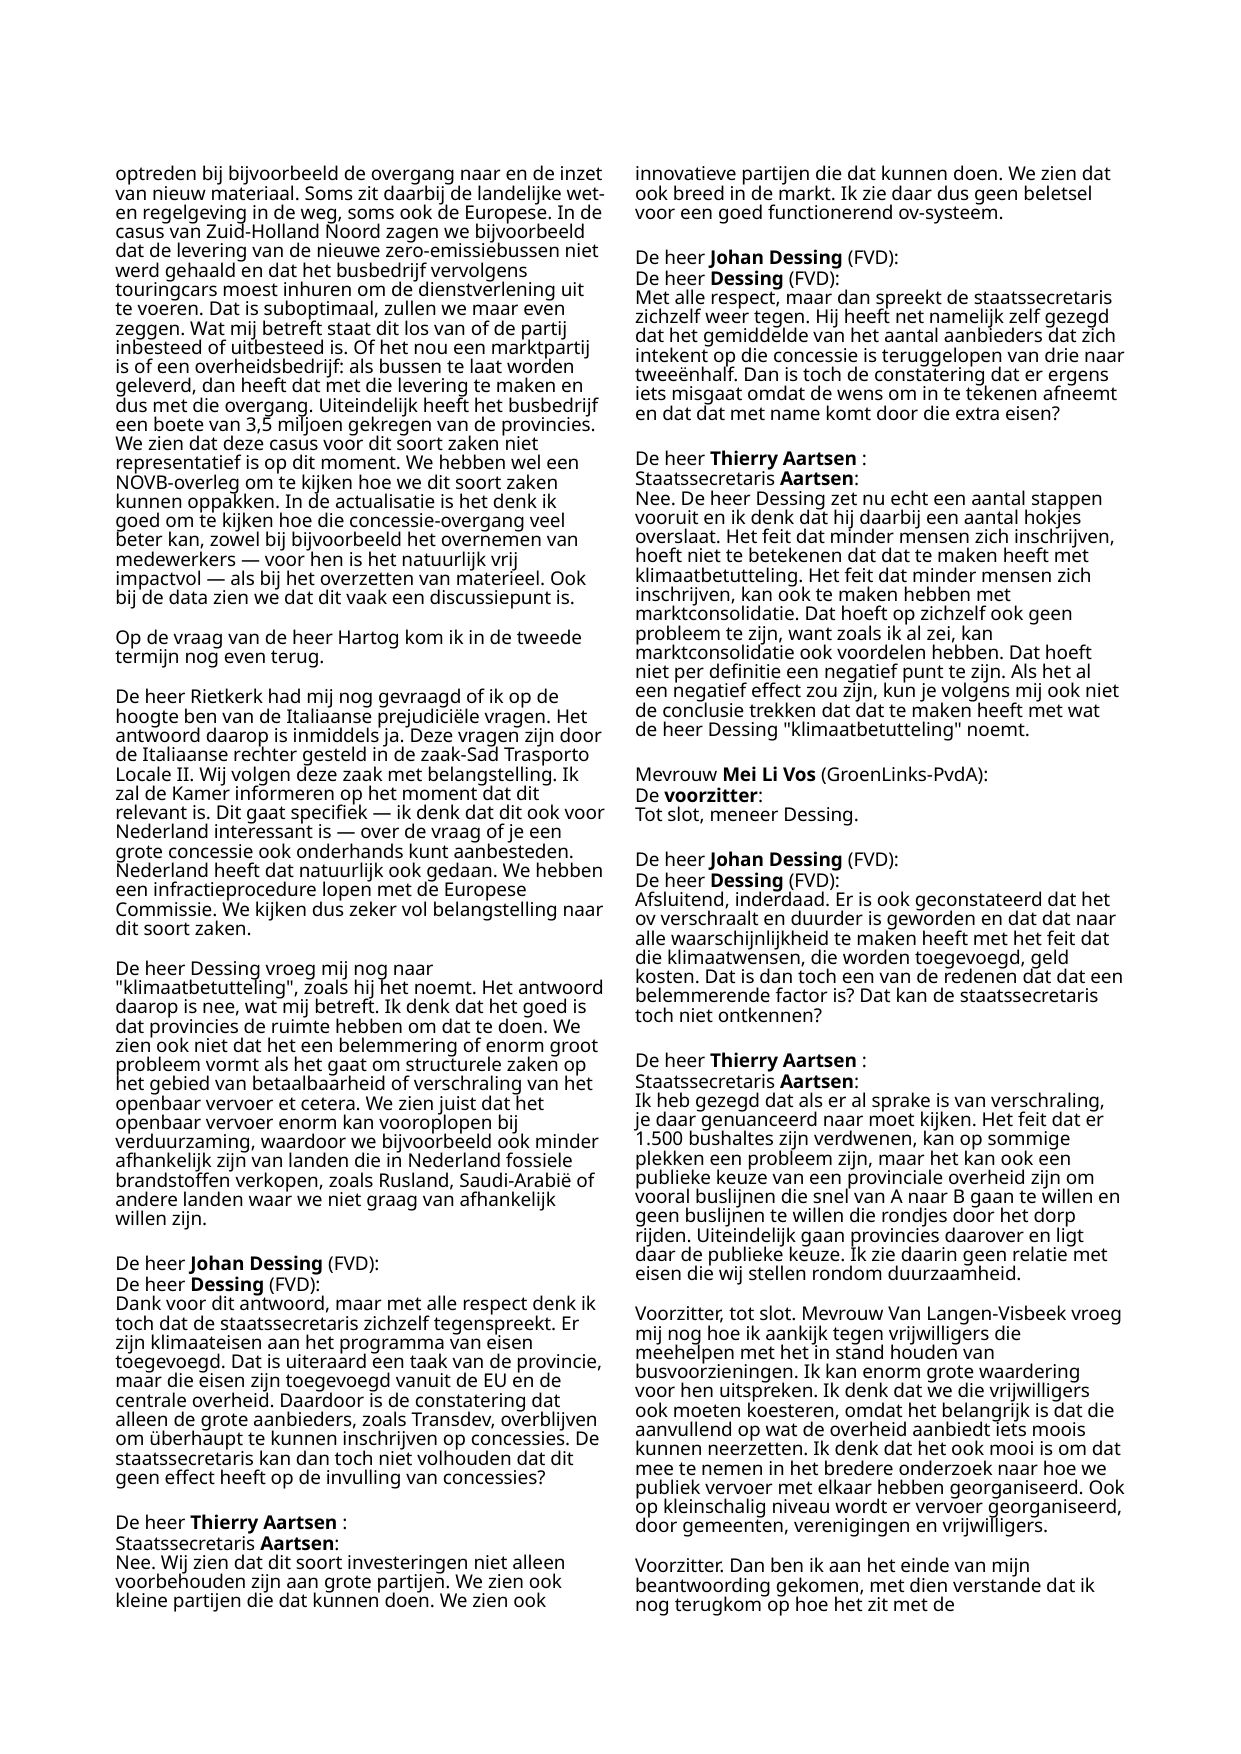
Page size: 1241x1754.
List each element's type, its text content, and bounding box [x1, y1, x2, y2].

text Op de vraag van de heer Hartog kom ik in de tweede termijn nog even terug. [115, 629, 605, 668]
text De heer Dessing (FVD): [635, 270, 1125, 289]
text Mevrouw Mei Li Vos (GroenLinks-PvdA): [635, 761, 1125, 787]
text De heer Rietkerk had mij nog gevraagd of ik op de hoogte ben van de Italiaanse prejudiciële vragen. Het antwoord daarop is inmiddels ja. Deze vragen zijn door de Italiaanse rechter gesteld in de zaak-Sad Trasporto Locale II. Wij volgen deze zaak met belangstelling. Ik zal de Kamer informeren op het moment dat dit relevant is. Dit gaat specifiek — ik denk dat dit ook voor Nederland interessant is — over de vraag of je een grote concessie ook onderhands kunt aanbesteden. Nederland heeft dat natuurlijk ook gedaan. We hebben een infractieprocedure lopen met de Europese Commissie. We kijken dus zeker vol belangstelling naar dit soort zaken. [115, 688, 605, 939]
text Voorzitter. Dan ben ik aan het einde van mijn beantwoording gekomen, met dien verstande dat ik nog terugkom op hoe het zit met de [635, 1557, 1125, 1615]
text De heer Dessing (FVD): [115, 1276, 605, 1295]
text Afsluitend, inderdaad. Er is ook geconstateerd dat het ov verschraalt en duurder is geworden en dat dat naar alle waarschijnlijkheid te maken heeft met het feit dat die klimaatwensen, die worden toegevoegd, geld kosten. Dat is dan toch een van de redenen dat dat een belemmerende factor is? Dat kan de staatssecretaris toch niet ontkennen? [635, 891, 1125, 1026]
text De heer Thierry Aartsen : [115, 1509, 605, 1535]
text De heer Dessing (FVD): [635, 872, 1125, 891]
text De heer Dessing vroeg mij nog naar "klimaatbetutteling", zoals hij het noemt. Het antwoord daarop is nee, wat mij betreft. Ik denk dat het goed is dat provincies de ruimte hebben om dat te doen. We zien ook niet dat het een belemmering of enorm groot probleem vormt als het gaat om structurele zaken op het gebied van betaalbaarheid of verschraling van het openbaar vervoer et cetera. We zien juist dat het openbaar vervoer enorm kan vooroplopen bij verduurzaming, waardoor we bijvoorbeeld ook minder afhankelijk zijn van landen die in Nederland fossiele brandstoffen verkopen, zoals Rusland, Saudi-Arabië of andere landen waar we niet graag van afhankelijk willen zijn. [115, 960, 605, 1229]
text De voorzitter: [635, 787, 1125, 806]
text Staatssecretaris Aartsen: [115, 1535, 605, 1554]
text optreden bij bijvoorbeeld de overgang naar en de inzet van nieuw materiaal. Soms zit daarbij de landelijke wet- en regelgeving in de weg, soms ook de Europese. In de casus van Zuid-Holland Noord zagen we bijvoorbeeld dat de levering van de nieuwe zero-emissiebussen niet werd gehaald en dat het busbedrijf vervolgens touringcars moest inhuren om de dienstverlening uit te voeren. Dat is suboptimaal, zullen we maar even zeggen. Wat mij betreft staat dit los van of de partij inbesteed of uitbesteed is. Of het nou een marktpartij is of een overheidsbedrijf: als bussen te laat worden geleverd, dan heeft dat met die levering te maken en dus met die overgang. Uiteindelijk heeft het busbedrijf een boete van 3,5 miljoen gekregen van de provincies. We zien dat deze casus voor dit soort zaken niet representatief is op dit moment. We hebben wel een NOVB-overleg om te kijken hoe we dit soort zaken kunnen oppakken. In de actualisatie is het denk ik goed om te kijken hoe die concessie-overgang veel beter kan, zowel bij bijvoorbeeld het overnemen van medewerkers — voor hen is het natuurlijk vrij impactvol — als bij het overzetten van materieel. Ook bij de data zien we dat dit vaak een discussiepunt is. [115, 165, 605, 608]
text Dank voor dit antwoord, maar met alle respect denk ik toch dat de staatssecretaris zichzelf tegenspreekt. Er zijn klimaateisen aan het programma van eisen toegevoegd. Dat is uiteraard een taak van de provincie, maar die eisen zijn toegevoegd vanuit de EU en de centrale overheid. Daardoor is de constatering dat alleen de grote aanbieders, zoals Transdev, overblijven om überhaupt te kunnen inschrijven op concessies. De staatssecretaris kan dan toch niet volhouden dat dit geen effect heeft op de invulling van concessies? [115, 1295, 605, 1488]
text De heer Johan Dessing (FVD): [635, 846, 1125, 872]
text Ik heb gezegd dat als er al sprake is van verschraling, je daar genuanceerd naar moet kijken. Het feit dat er 1.500 bushaltes zijn verdwenen, kan op sommige plekken een probleem zijn, maar het kan ook een publieke keuze van een provinciale overheid zijn om vooral buslijnen die snel van A naar B gaan te willen en geen buslijnen te willen die rondjes door het dorp rijden. Uiteindelijk gaan provincies daarover en ligt daar de publieke keuze. Ik zie daarin geen relatie met eisen die wij stellen rondom duurzaamheid. [635, 1092, 1125, 1284]
text Staatssecretaris Aartsen: [635, 470, 1125, 490]
text Nee. Wij zien dat dit soort investeringen niet alleen voorbehouden zijn aan grote partijen. We zien ook kleine partijen die dat kunnen doen. We zien ook [115, 1554, 605, 1612]
text Met alle respect, maar dan spreekt de staatssecretaris zichzelf weer tegen. Hij heeft net namelijk zelf gezegd dat het gemiddelde van het aantal aanbieders dat zich intekent op die concessie is teruggelopen van drie naar tweeënhalf. Dan is toch de constatering dat er ergens iets misgaat omdat de wens om in te tekenen afneemt en dat dat met name komt door die extra eisen? [635, 289, 1125, 424]
text De heer Johan Dessing (FVD): [635, 244, 1125, 270]
text innovatieve partijen die dat kunnen doen. We zien dat ook breed in de markt. Ik zie daar dus geen beletsel voor een goed functionerend ov-systeem. [635, 165, 1125, 223]
text Nee. De heer Dessing zet nu echt een aantal stappen vooruit en ik denk dat hij daarbij een aantal hokjes overslaat. Het feit dat minder mensen zich inschrijven, hoeft niet te betekenen dat dat te maken heeft met klimaatbetutteling. Het feit dat minder mensen zich inschrijven, kan ook te maken hebben met marktconsolidatie. Dat hoeft op zichzelf ook geen probleem te zijn, want zoals ik al zei, kan marktconsolidatie ook voordelen hebben. Dat hoeft niet per definitie een negatief punt te zijn. Als het al een negatief effect zou zijn, kun je volgens mij ook niet de conclusie trekken dat dat te maken heeft met wat de heer Dessing "klimaatbetutteling" noemt. [635, 490, 1125, 740]
text Voorzitter, tot slot. Mevrouw Van Langen-Visbeek vroeg mij nog hoe ik aankijk tegen vrijwilligers die meehelpen met het in stand houden van busvoorzieningen. Ik kan enorm grote waardering voor hen uitspreken. Ik denk dat we die vrijwilligers ook moeten koesteren, omdat het belangrijk is dat die aanvullend op wat de overheid aanbiedt iets moois kunnen neerzetten. Ik denk dat het ook mooi is om dat mee te nemen in het bredere onderzoek naar hoe we publiek vervoer met elkaar hebben georganiseerd. Ook op kleinschalig niveau wordt er vervoer georganiseerd, door gemeenten, verenigingen en vrijwilligers. [635, 1305, 1125, 1537]
text De heer Thierry Aartsen : [635, 445, 1125, 470]
text Tot slot, meneer Dessing. [635, 806, 1125, 825]
text De heer Johan Dessing (FVD): [115, 1250, 605, 1276]
text De heer Thierry Aartsen : [635, 1047, 1125, 1073]
text Staatssecretaris Aartsen: [635, 1073, 1125, 1092]
